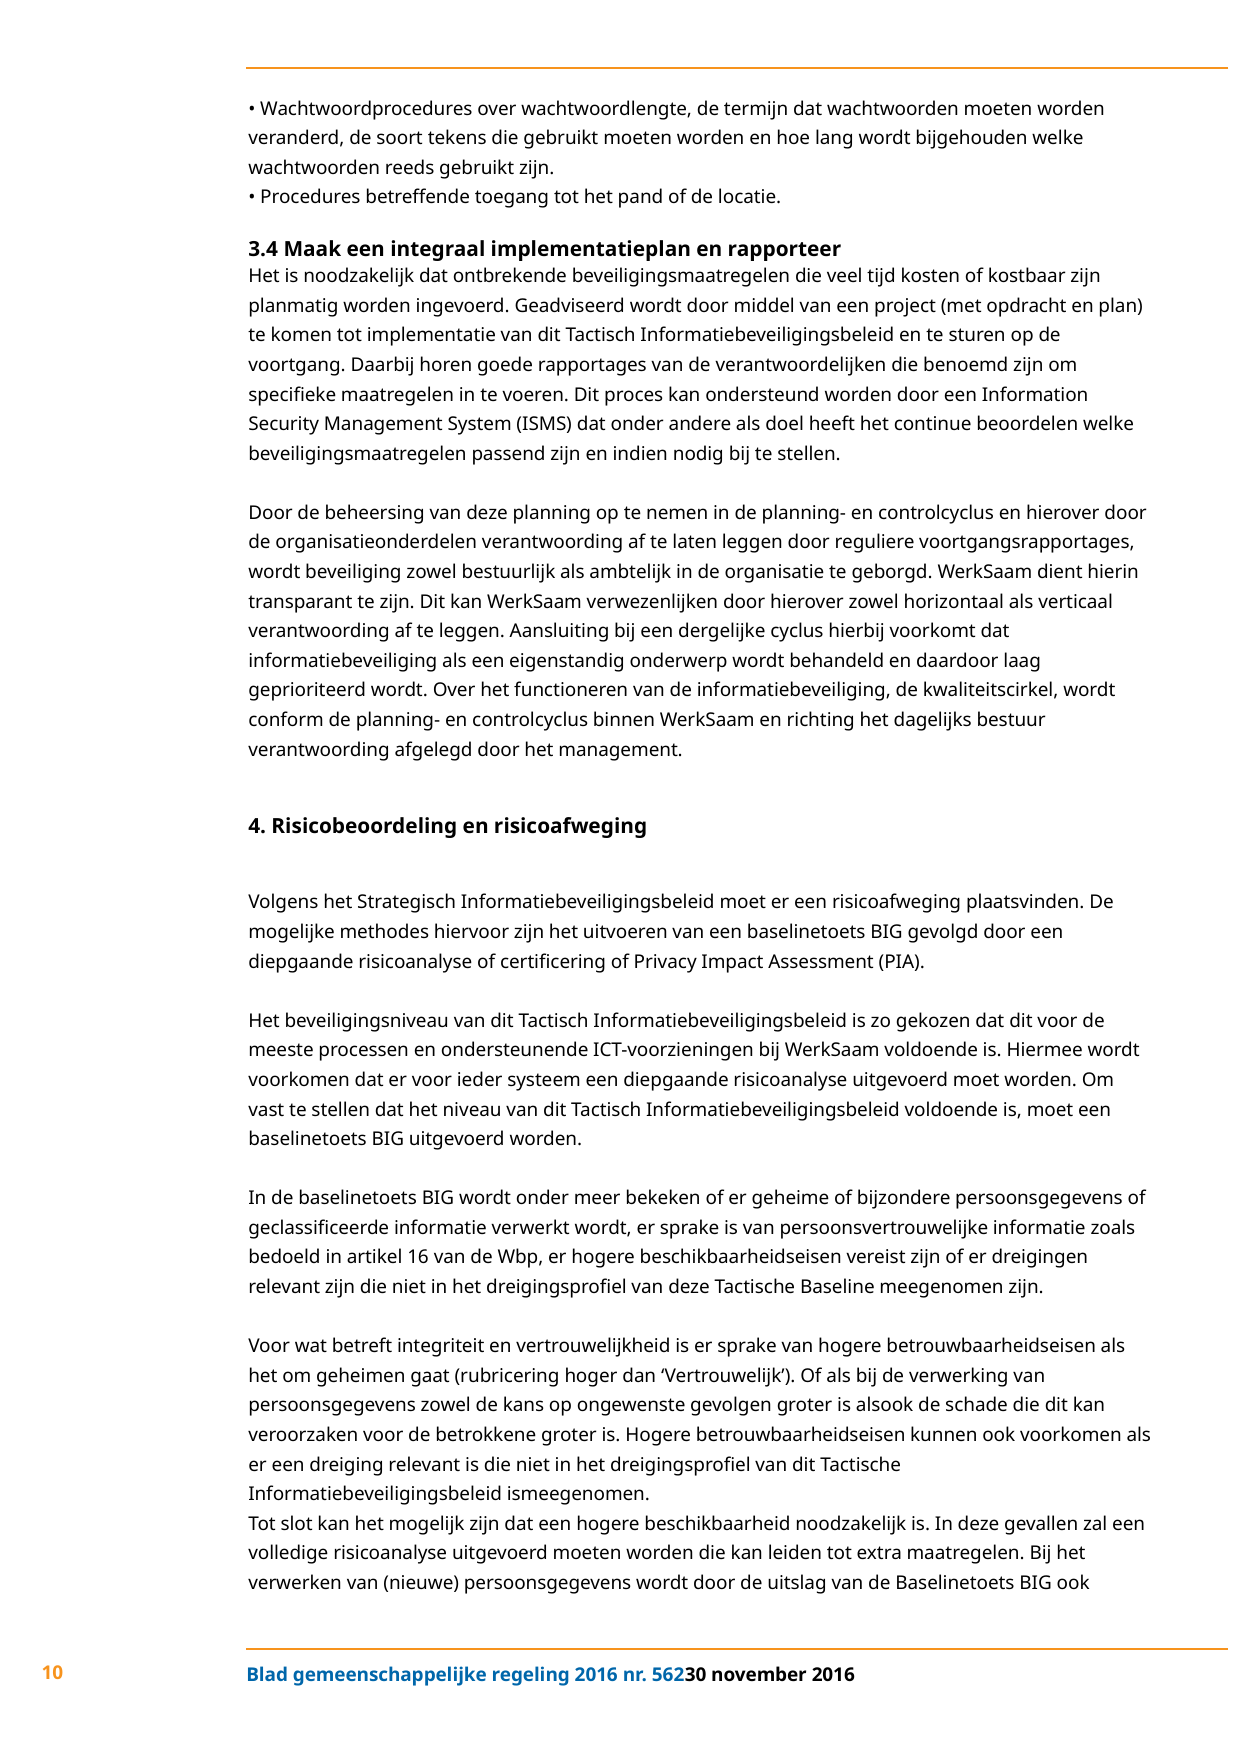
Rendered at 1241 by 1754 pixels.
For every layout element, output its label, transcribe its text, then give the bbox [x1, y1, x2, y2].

text Volgens het Strategisch Informatiebeveiligingsbeleid moet er een risicoafweging plaatsvinden. De mogelijke methodes hiervoor zijn het uitvoeren van een baselinetoets BIG gevolgd door een diepgaande risicoanalyse of certificering of Privacy Impact Assessment (PIA). [248, 889, 1152, 973]
text Door de beheersing van deze planning op te nemen in de planning- en controlcyclus en hierover door de organisatieonderdelen verantwoording af te laten leggen door reguliere voortgangsrapportages, wordt beveiliging zowel bestuurlijk als ambtelijk in de organisatie te geborgd. WerkSaam dient hierin transparant te zijn. Dit kan WerkSaam verwezenlijken door hierover zowel horizontaal als verticaal verantwoording af te leggen. Aansluiting bij een dergelijke cyclus hierbij voorkomt dat informatiebeveiliging als een eigenstandig onderwerp wordt behandeld en daardoor laag geprioriteerd wordt. Over het functioneren van de informatiebeveiliging, de kwaliteitscirkel, wordt conform de planning- en controlcyclus binnen WerkSaam en richting het dagelijks bestuur verantwoording afgelegd door het management. [248, 499, 1152, 761]
text Het is noodzakelijk dat ontbrekende beveiligingsmaatregelen die veel tijd kosten of kostbaar zijn planmatig worden ingevoerd. Geadviseerd wordt door middel van een project (met opdracht en plan) te komen tot implementatie van dit Tactisch Informatiebeveiligingsbeleid en te sturen op de voortgang. Daarbij horen goede rapportages van de verantwoordelijken die benoemd zijn om specifieke maatregelen in te voeren. Dit proces kan ondersteund worden door een Information [248, 262, 1152, 406]
text Het beveiligingsniveau van dit Tactisch Informatiebeveiligingsbeleid is zo gekozen dat dit voor de meeste processen en ondersteunende ICT-voorzieningen bij WerkSaam voldoende is. Hiermee wordt voorkomen dat er voor ieder systeem een diepgaande risicoanalyse uitgevoerd moet worden. Om vast te stellen dat het niveau van dit Tactisch Informatiebeveiligingsbeleid voldoende is, moet een baselinetoets BIG uitgevoerd worden. [248, 1007, 1152, 1151]
text Voor wat betreft integriteit en vertrouwelijkheid is er sprake van hogere betrouwbaarheidseisen als het om geheimen gaat (rubricering hoger dan ‘Vertrouwelijk’). Of als bij de verwerking van persoonsgegevens zowel de kans op ongewenste gevolgen groter is alsook de schade die dit kan veroorzaken voor de betrokkene groter is. Hogere betrouwbaarheidseisen kunnen ook voorkomen als er een dreiging relevant is die niet in het dreigingsprofiel van dit Tactische Informatiebeveiligingsbeleid ismeegenomen. [248, 1332, 1152, 1506]
text Tot slot kan het mogelijk zijn dat een hogere beschikbaarheid noodzakelijk is. In deze gevallen zal een volledige risicoanalyse uitgevoerd moeten worden die kan leiden tot extra maatregelen. Bij het verwerken van (nieuwe) persoonsgegevens wordt door de uitslag van de Baselinetoets BIG ook [248, 1510, 1152, 1595]
text 3.4 Maak een integraal implementatieplan en rapporteer [248, 234, 1152, 262]
text In de baselinetoets BIG wordt onder meer bekeken of er geheime of bijzondere persoonsgegevens of geclassificeerde informatie verwerkt wordt, er sprake is van persoonsvertrouwelijke informatie zoals bedoeld in artikel 16 van de Wbp, er hogere beschikbaarheidseisen vereist zijn of er dreigingen relevant zijn die niet in het dreigingsprofiel van deze Tactische Baseline meegenomen zijn. [248, 1184, 1152, 1299]
text • Wachtwoordprocedures over wachtwoordlengte, de termijn dat wachtwoorden moeten worden veranderd, de soort tekens die gebruikt moeten worden en hoe lang wordt bijgehouden welke wachtwoorden reeds gebruikt zijn. [248, 95, 1152, 180]
text Security Management System (ISMS) dat onder andere als doel heeft het continue beoordelen welke beveiligingsmaatregelen passend zijn en indien nodig bij te stellen. [248, 410, 1152, 466]
picture [41, 47, 231, 172]
text • Procedures betreffende toegang tot het pand of de locatie. [248, 183, 1152, 209]
text 4. Risicobeoordeling en risicoafweging [248, 811, 1152, 839]
